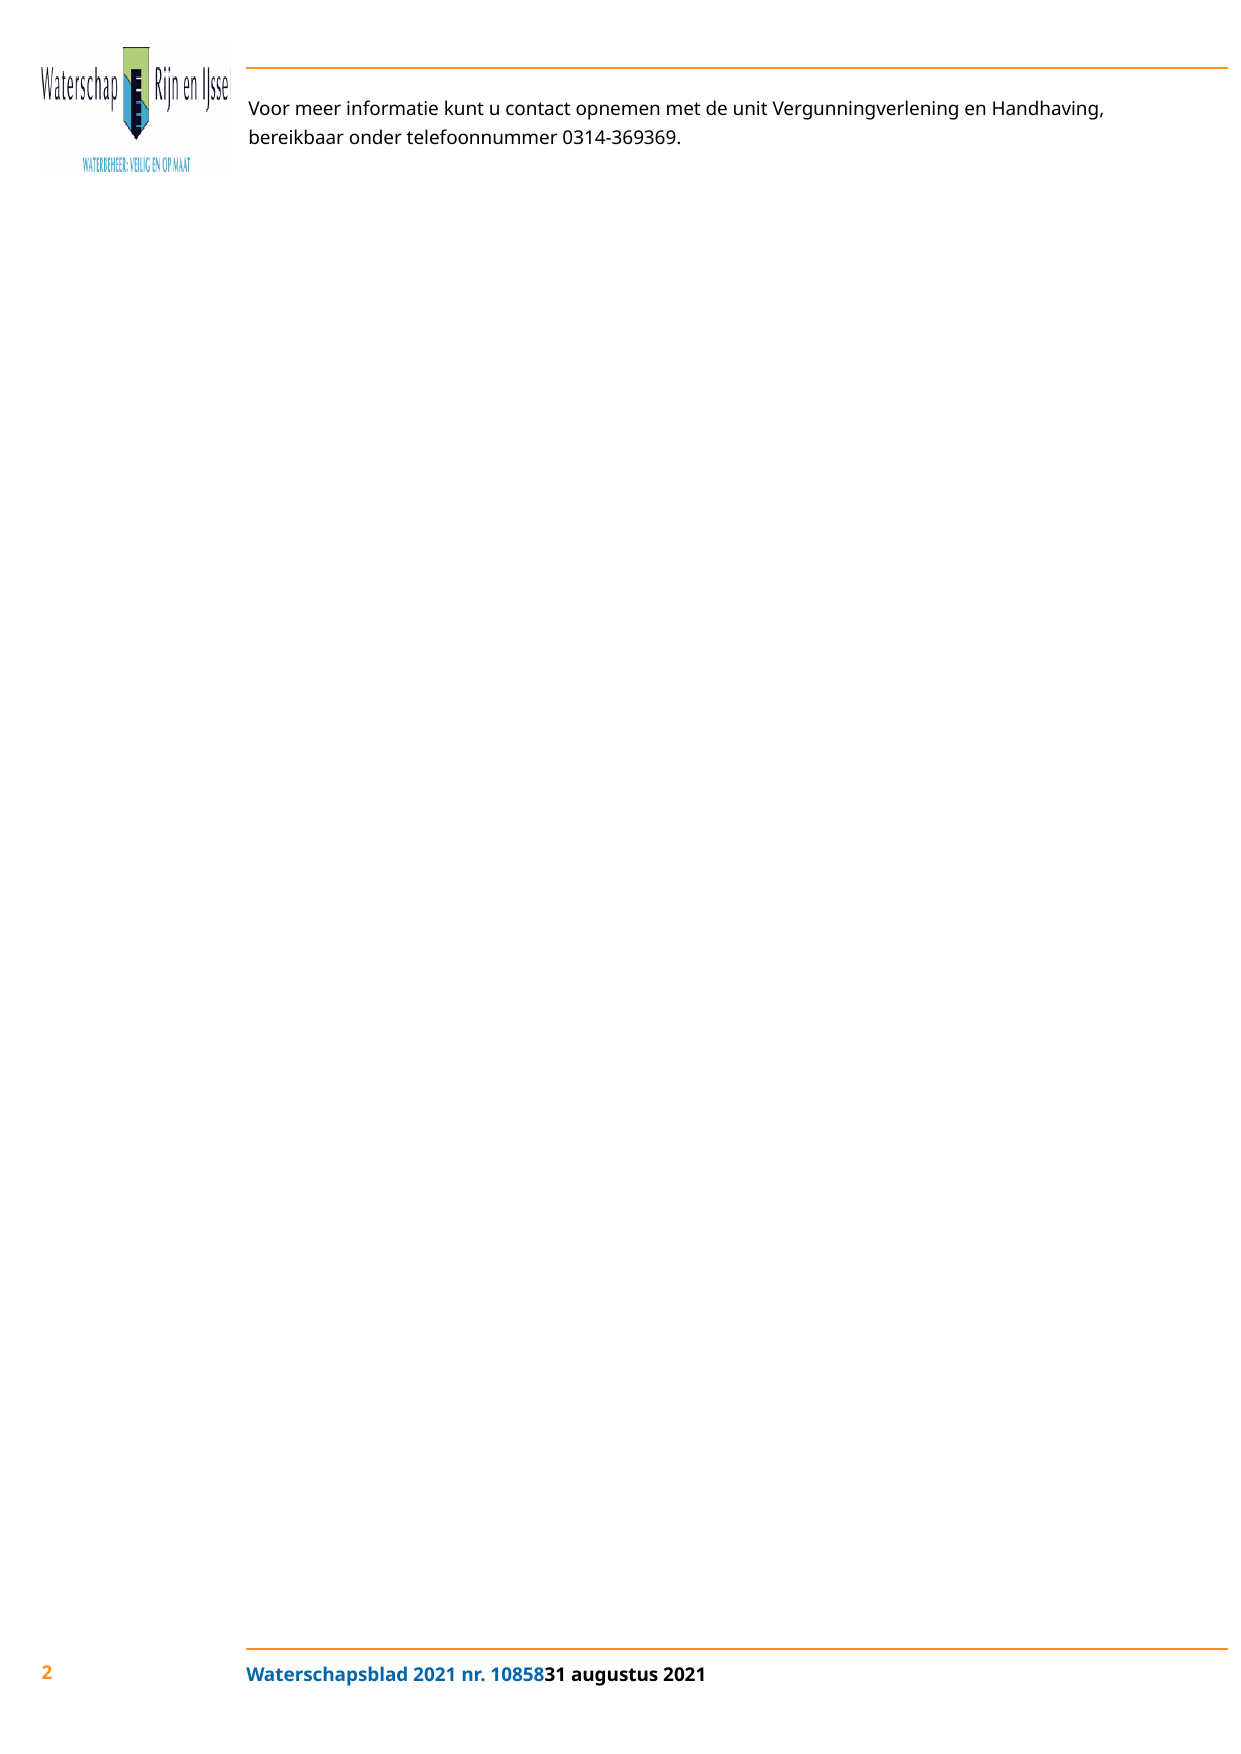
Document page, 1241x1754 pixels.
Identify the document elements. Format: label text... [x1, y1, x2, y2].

text Voor meer informatie kunt u contact opnemen met de unit Vergunningverlening en Handhaving, bereikbaar onder telefoonnummer 0314-369369. [248, 95, 1152, 150]
picture [41, 47, 231, 172]
